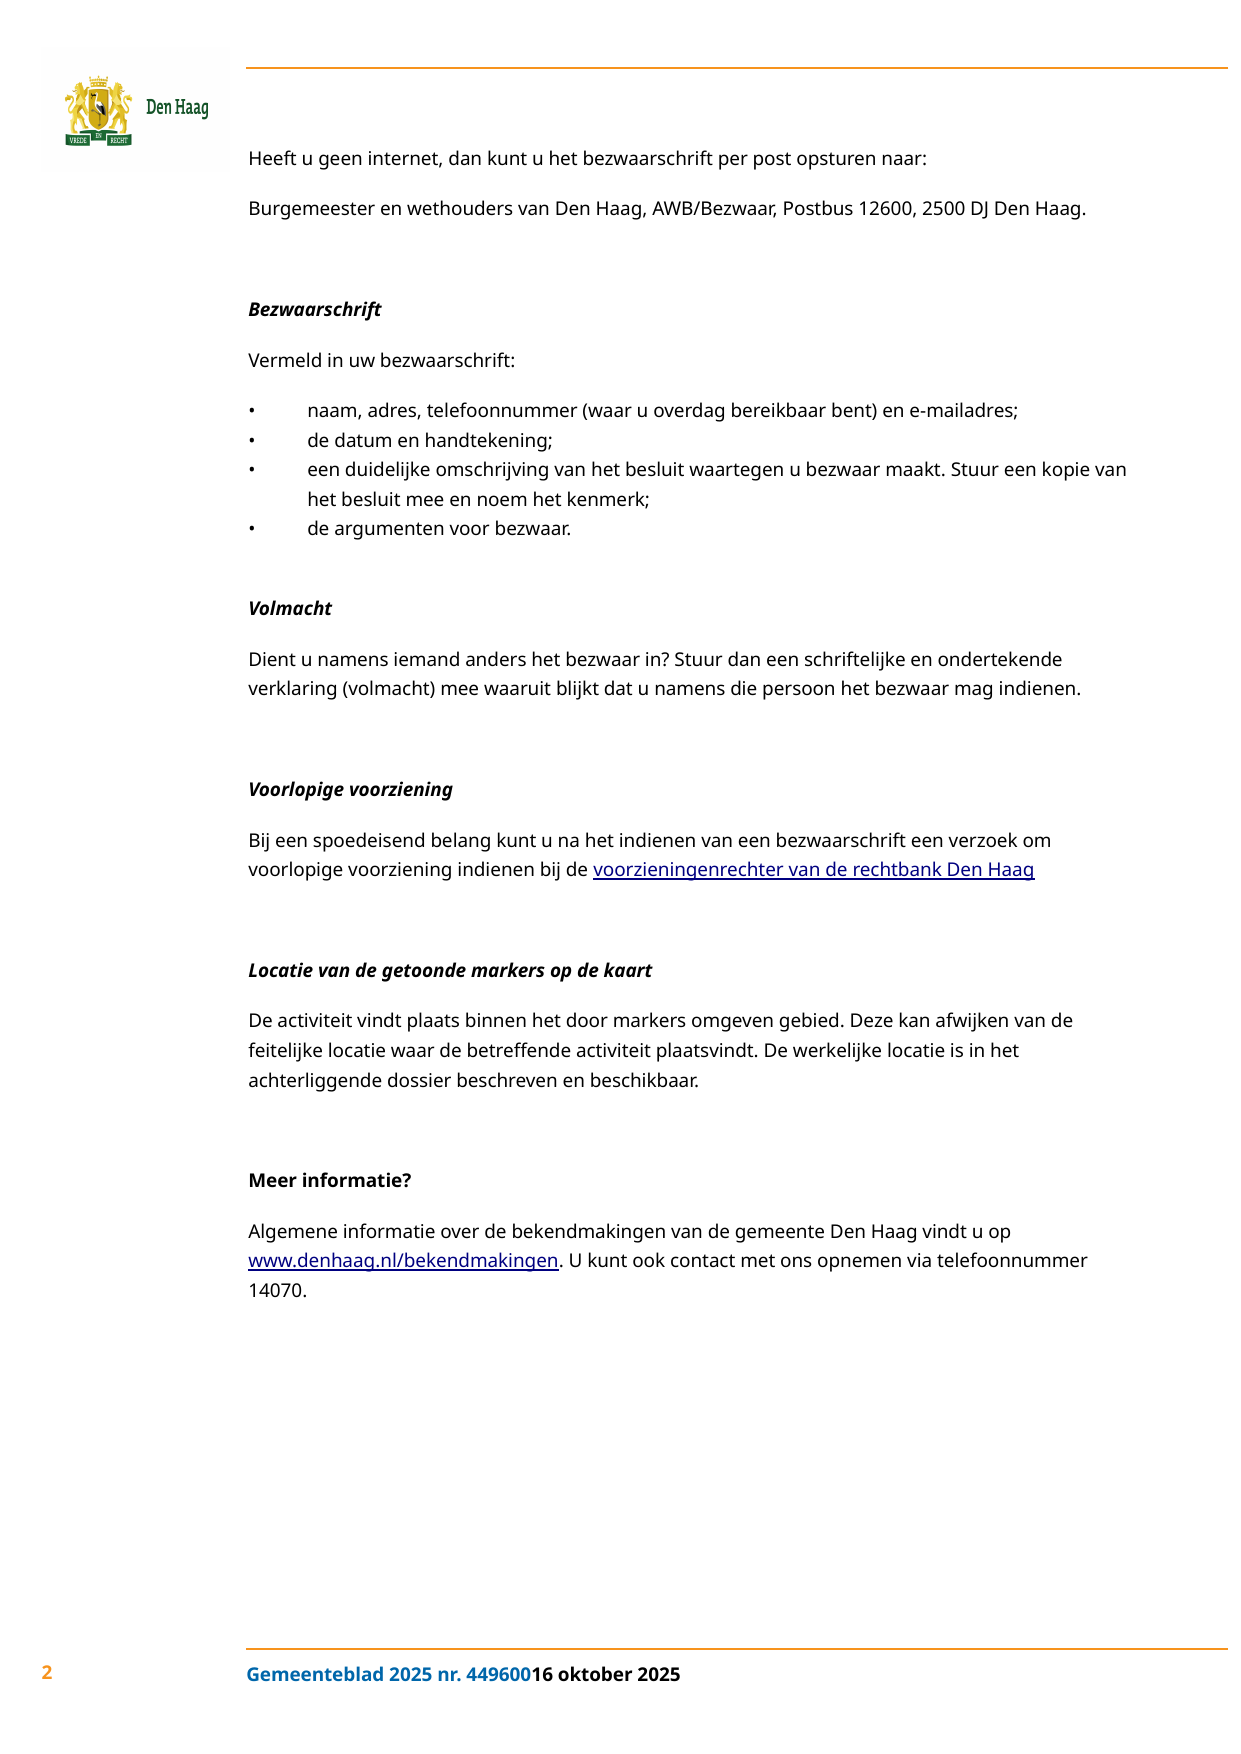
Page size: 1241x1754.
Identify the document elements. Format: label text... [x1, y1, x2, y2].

text Locatie van de getoonde markers op de kaart [248, 957, 1152, 983]
text Meer informatie? [248, 1168, 1152, 1193]
picture [41, 47, 231, 172]
text Vermeld in uw bezwaarschrift: [248, 347, 1152, 373]
text Burgemeester en wethouders van Den Haag, AWB/Bezwaar, Postbus 12600, 2500 DJ Den Haag. [248, 196, 1152, 221]
text Dient u namens iemand anders het bezwaar in? Stuur dan een schriftelijke en ondertekende verklaring (volmacht) mee waaruit blijkt dat u namens die persoon het bezwaar mag indienen. [248, 646, 1152, 701]
text Heeft u geen internet, dan kunt u het bezwaarschrift per post opsturen naar: [248, 145, 1152, 171]
list de argumenten voor bezwaar. [248, 516, 1152, 541]
list een duidelijke omschrijving van het besluit waartegen u bezwaar maakt. Stuur een kopie van het besluit mee en noem het kenmerk; [248, 456, 1152, 512]
list de datum en handtekening; [248, 427, 1152, 453]
text Volmacht [248, 596, 1152, 621]
text Bezwaarschrift [248, 296, 1152, 322]
text De activiteit vindt plaats binnen het door markers omgeven gebied. Deze kan afwijken van de feitelijke locatie waar de betreffende activiteit plaatsvindt. De werkelijke locatie is in het achterliggende dossier beschreven en beschikbaar. [248, 1008, 1152, 1093]
text Algemene informatie over de bekendmakingen van de gemeente Den Haag vindt u op www.denhaag.nl/bekendmakingen. U kunt ook contact met ons opnemen via telefoonnummer 14070. [248, 1218, 1152, 1303]
text Voorlopige voorziening [248, 776, 1152, 802]
text Bij een spoedeisend belang kunt u na het indienen van een bezwaarschrift een verzoek om voorlopige voorziening indienen bij de voorzieningenrechter van de rechtbank Den Haag [248, 827, 1152, 882]
list naam, adres, telefoonnummer (waar u overdag bereikbaar bent) en e-mailadres; [248, 397, 1152, 423]
